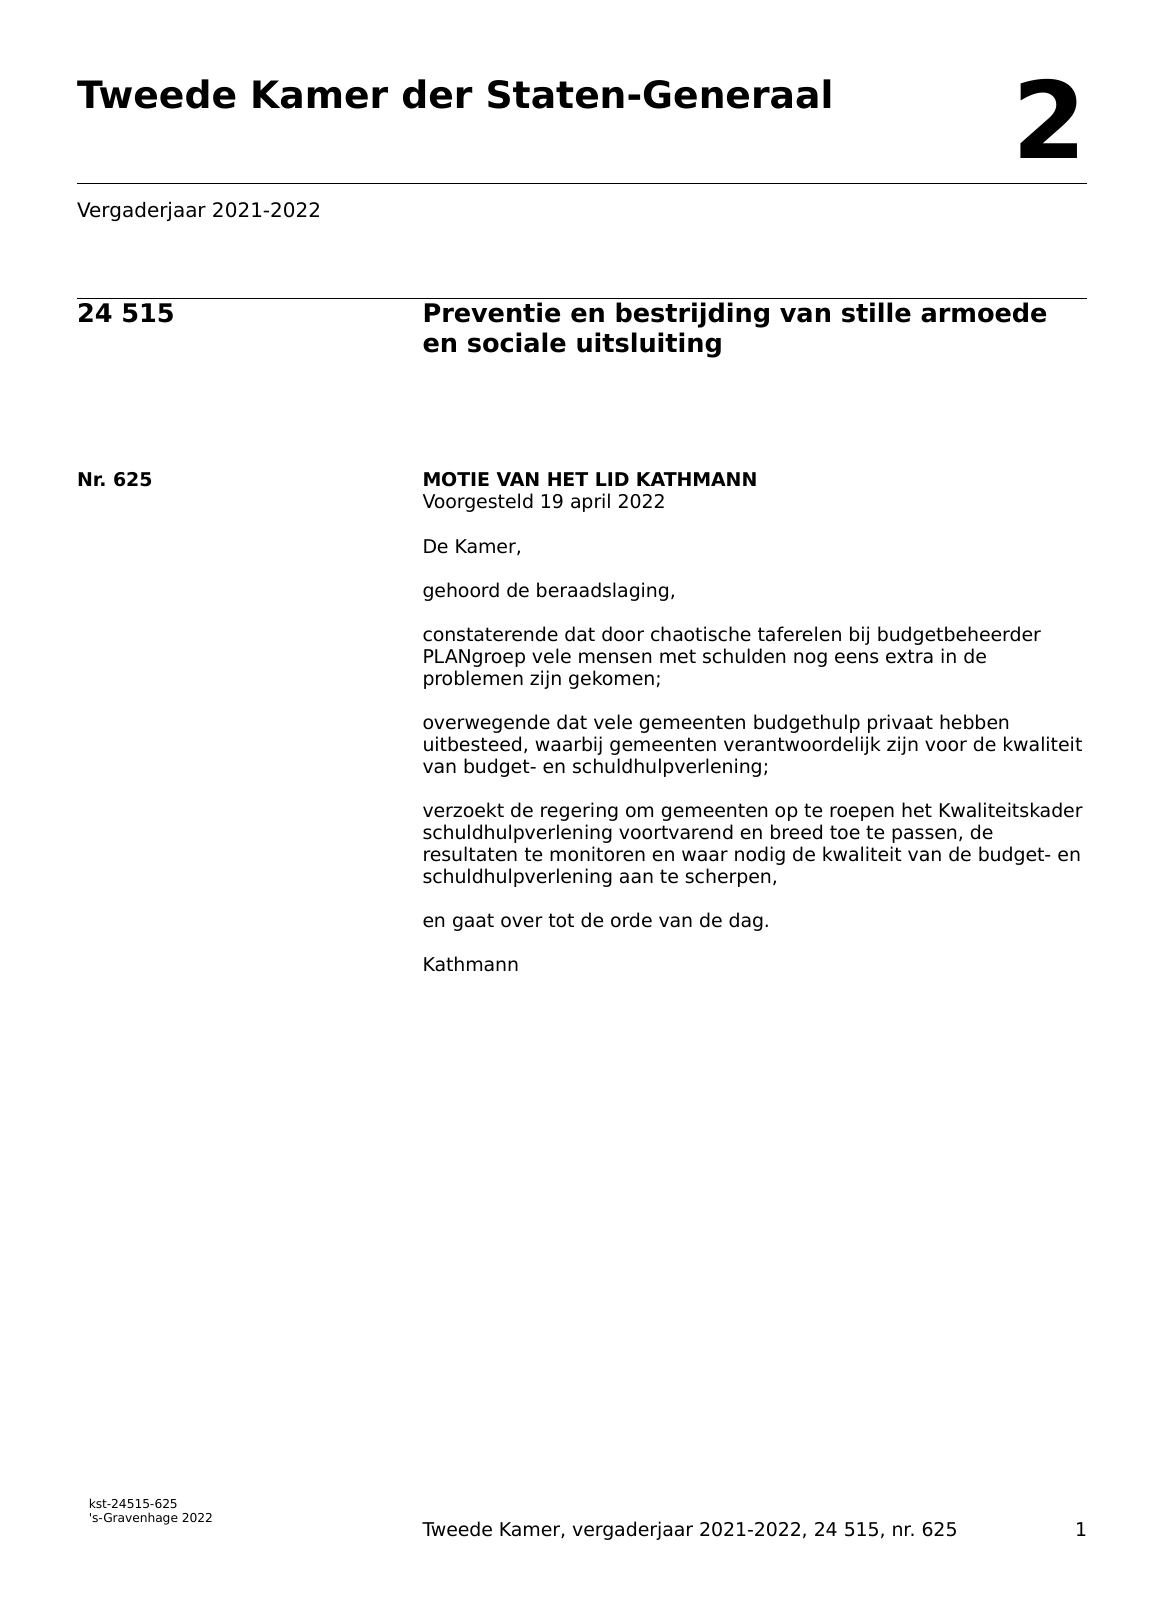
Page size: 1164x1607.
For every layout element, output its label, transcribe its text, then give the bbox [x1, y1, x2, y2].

text Kathmann [422, 954, 1087, 976]
text gehoord de beraadslaging, [422, 580, 1087, 602]
text en gaat over tot de orde van de dag. [422, 910, 1087, 932]
text constaterende dat door chaotische taferelen bij budgetbeheerder PLANgroep vele mensen met schulden nog eens extra in de problemen zijn gekomen; [422, 624, 1087, 690]
text De Kamer, [422, 536, 1087, 557]
table_header Tweede Kamer der Staten-Generaal [77, 59, 886, 183]
text 's-Gravenhage 2022 [88, 1511, 323, 1525]
subtitle 24 515 Preventie en bestrijding van stille armoede en sociale uitsluiting [77, 299, 1087, 358]
text Voorgesteld 19 april 2022 [422, 491, 1087, 513]
text verzoekt de regering om gemeenten op te roepen het Kwaliteitskader schuldhulpverlening voortvarend en breed toe te passen, de resultaten te monitoren en waar nodig de kwaliteit van de budget- en schuldhulpverlening aan te scherpen, [422, 800, 1087, 888]
table_header 2 [886, 59, 1087, 183]
table_cell Vergaderjaar 2021-2022 [77, 184, 1087, 298]
text kst-24515-625 [88, 1497, 323, 1511]
subtitle Nr. 625 MOTIE VAN HET LID KATHMANN [77, 469, 1087, 491]
text overwegende dat vele gemeenten budgethulp privaat hebben uitbesteed, waarbij gemeenten verantwoordelijk zijn voor de kwaliteit van budget- en schuldhulpverlening; [422, 712, 1087, 778]
